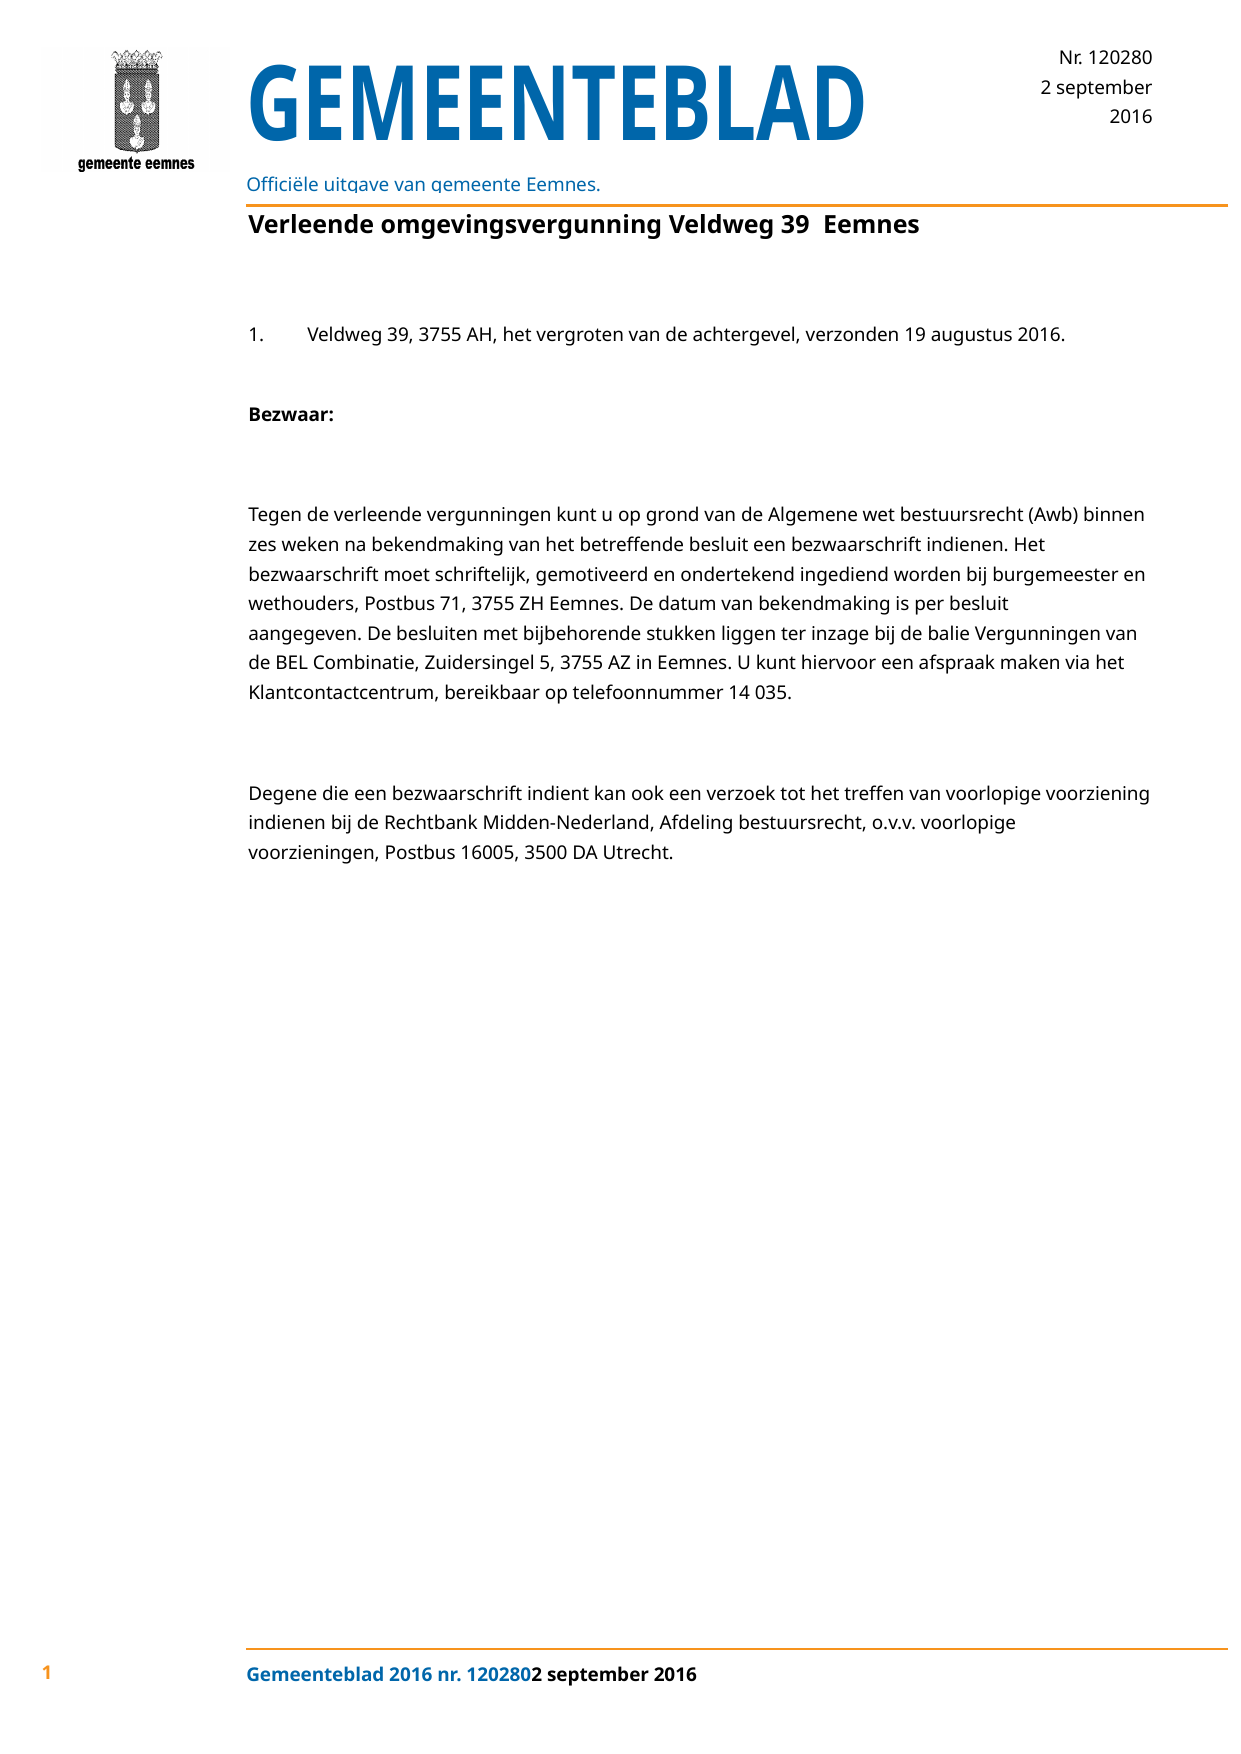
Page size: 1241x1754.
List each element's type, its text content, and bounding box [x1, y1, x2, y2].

text Degene die een bezwaarschrift indient kan ook een verzoek tot het treffen van voorlopige voorziening indienen bij de Rechtbank Midden-Nederland, Afdeling bestuursrecht, o.v.v. voorlopige voorzieningen, Postbus 16005, 3500 DA Utrecht. [248, 780, 1152, 865]
picture [41, 47, 231, 172]
list Veldweg 39, 3755 AH, het vergroten van de achtergevel, verzonden 19 augustus 2016. [248, 321, 1152, 346]
text Tegen de verleende vergunningen kunt u op grond van de Algemene wet bestuursrecht (Awb) binnen zes weken na bekendmaking van het betreffende besluit een bezwaarschrift indienen. Het bezwaarschrift moet schriftelijk, gemotiveerd en ondertekend ingediend worden bij burgemeester en wethouders, Postbus 71, 3755 ZH Eemnes. De datum van bekendmaking is per besluit aangegeven. De besluiten met bijbehorende stukken liggen ter inzage bij de balie Vergunningen van de BEL Combinatie, Zuidersingel 5, 3755 AZ in Eemnes. U kunt hiervoor een afspraak maken via het Klantcontactcentrum, bereikbaar op telefoonnummer 14 035. [248, 502, 1152, 705]
text Verleende omgevingsvergunning Veldweg 39 Eemnes [248, 207, 1152, 241]
text Bezwaar: [248, 401, 1152, 426]
